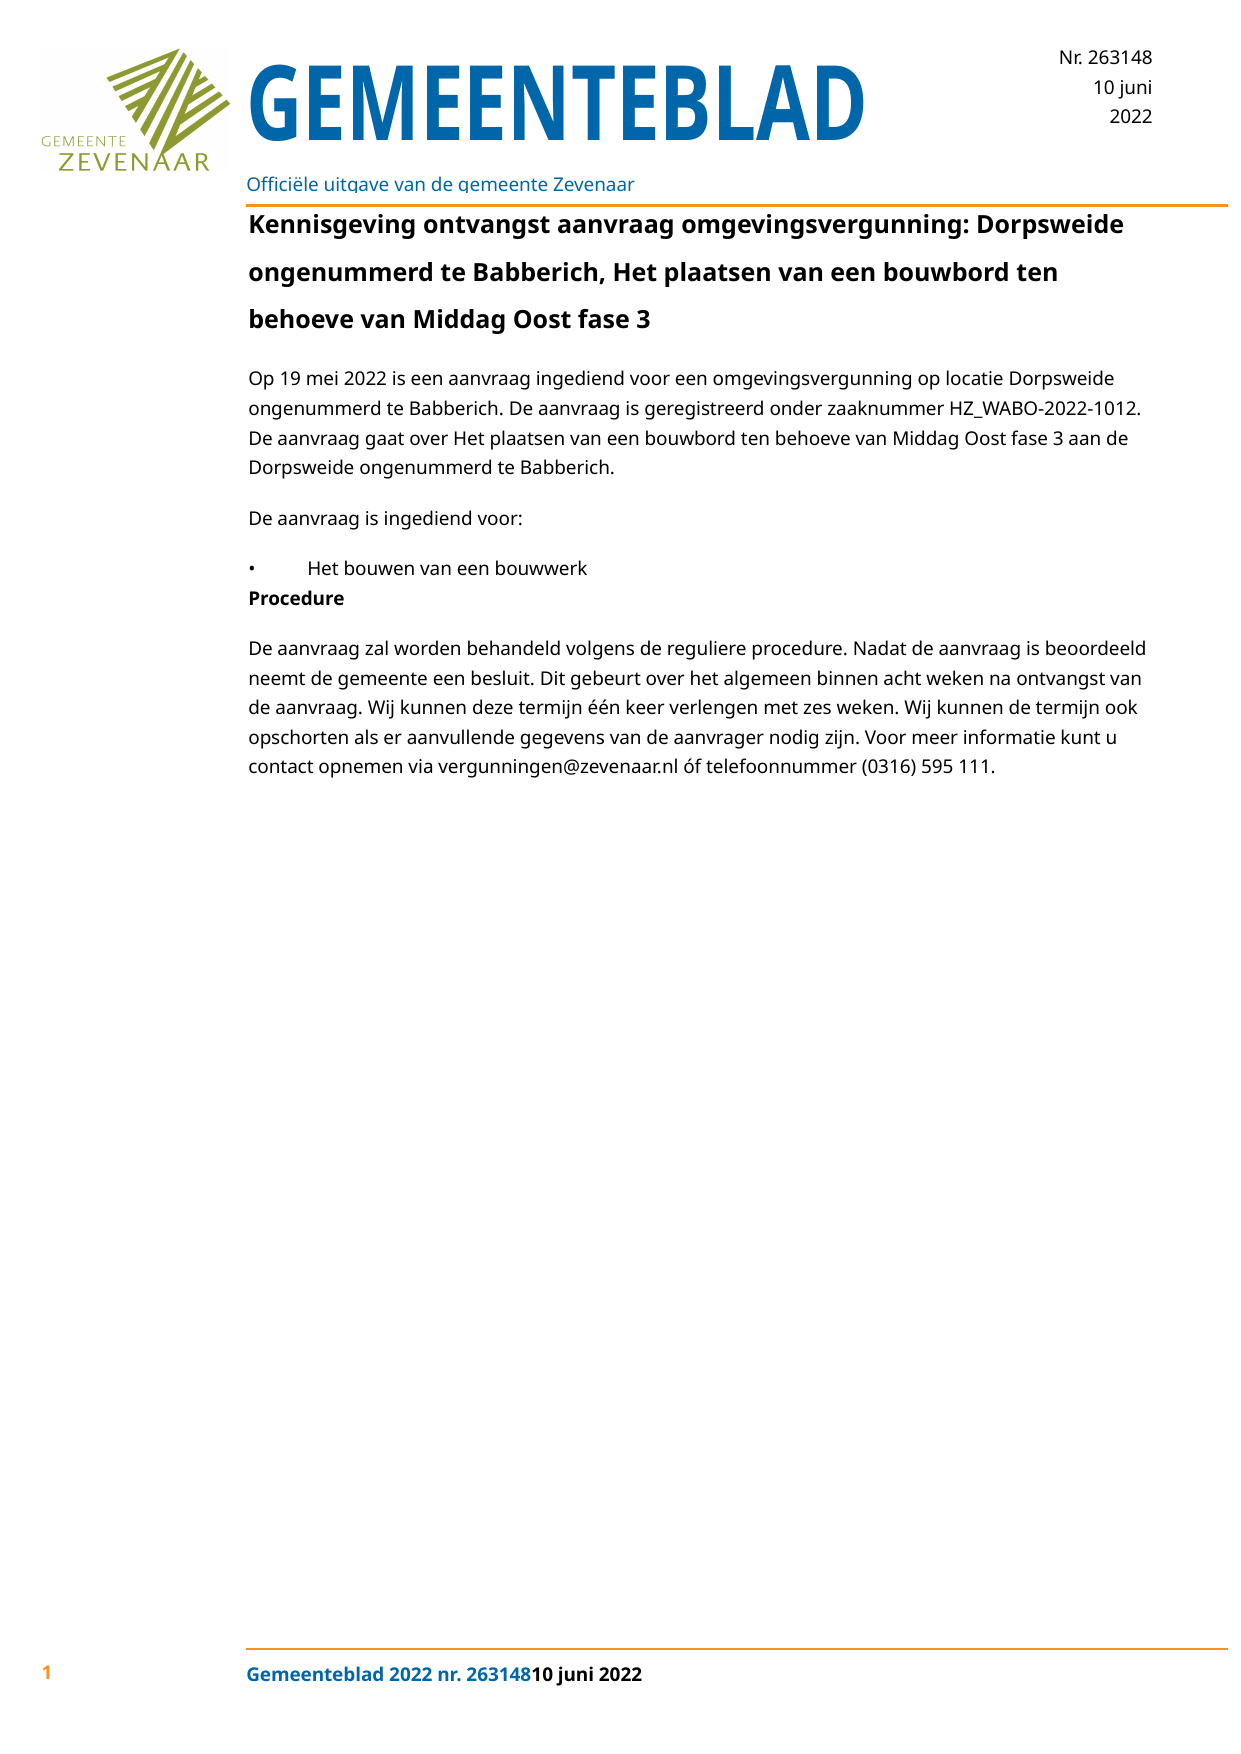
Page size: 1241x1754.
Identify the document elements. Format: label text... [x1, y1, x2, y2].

text Procedure [248, 585, 1152, 610]
text De aanvraag zal worden behandeld volgens de reguliere procedure. Nadat de aanvraag is beoordeeld neemt de gemeente een besluit. Dit gebeurt over het algemeen binnen acht weken na ontvangst van de aanvraag. Wij kunnen deze termijn één keer verlengen met zes weken. Wij kunnen de termijn ook opschorten als er aanvullende gegevens van de aanvrager nodig zijn. Voor meer informatie kunt u contact opnemen via vergunningen@zevenaar.nl óf telefoonnummer (0316) 595 111. [248, 635, 1152, 779]
picture [41, 47, 231, 172]
list Het bouwen van een bouwwerk [248, 555, 1152, 581]
text Op 19 mei 2022 is een aanvraag ingediend voor een omgevingsvergunning op locatie Dorpsweide ongenummerd te Babberich. De aanvraag is geregistreerd onder zaaknummer HZ_WABO-2022-1012. De aanvraag gaat over Het plaatsen van een bouwbord ten behoeve van Middag Oost fase 3 aan de Dorpsweide ongenummerd te Babberich. [248, 366, 1152, 480]
text Kennisgeving ontvangst aanvraag omgevingsvergunning: Dorpsweide ongenummerd te Babberich, Het plaatsen van een bouwbord ten behoeve van Middag Oost fase 3 [248, 207, 1152, 336]
text De aanvraag is ingediend voor: [248, 505, 1152, 530]
